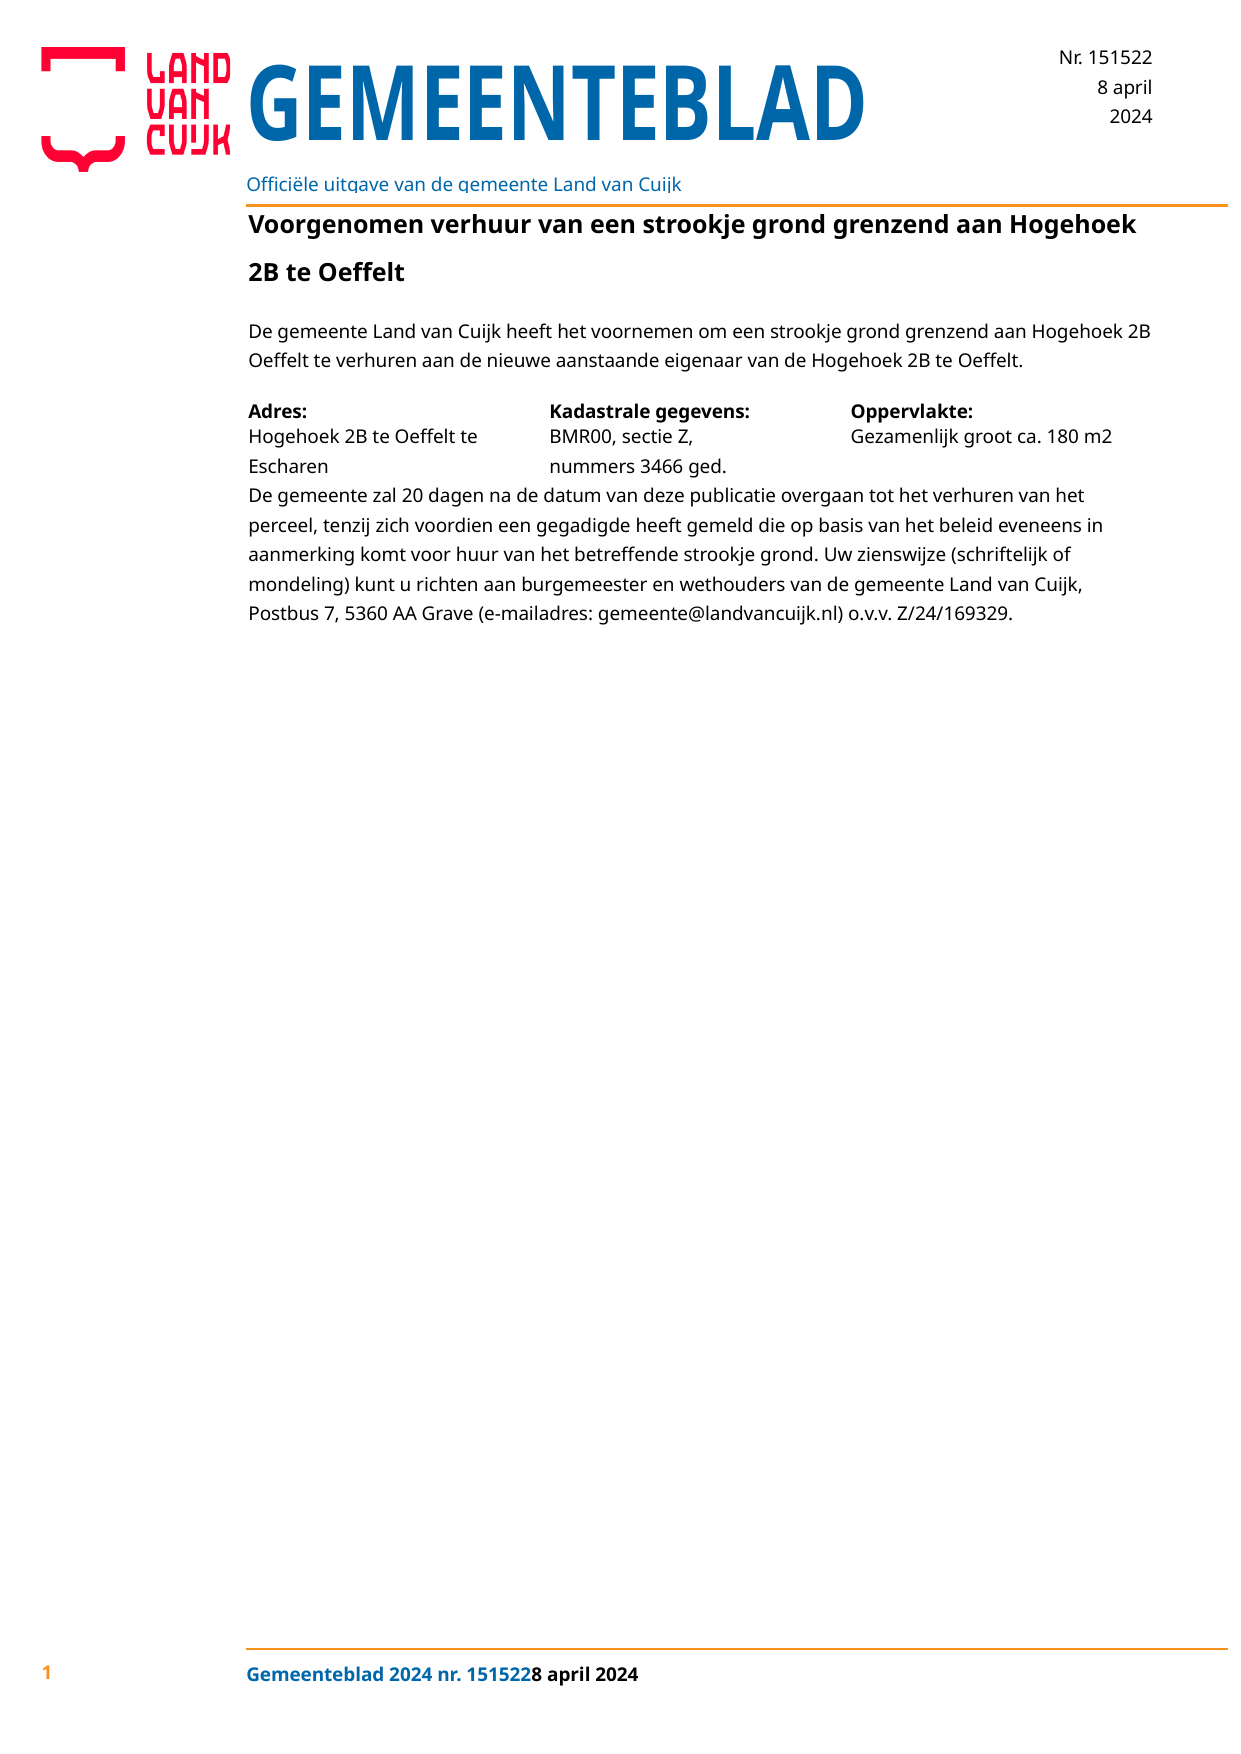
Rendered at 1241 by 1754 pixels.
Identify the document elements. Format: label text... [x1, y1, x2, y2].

table_cell Hogehoek 2B te Oeffelt te Escharen [248, 424, 549, 479]
table_cell BMR00, sectie Z, nummers 3466 ged. [549, 424, 850, 479]
text De gemeente zal 20 dagen na de datum van deze publicatie overgaan tot het verhuren van het perceel, tenzij zich voordien een gegadigde heeft gemeld die op basis van het beleid eveneens in aanmerking komt voor huur van het betreffende strookje grond. Uw zienswijze (schriftelijk of mondeling) kunt u richten aan burgemeester en wethouders van de gemeente Land van Cuijk, Postbus 7, 5360 AA Grave (e-mailadres: gemeente@landvancuijk.nl) o.v.v. Z/24/169329. [248, 482, 1152, 626]
text De gemeente Land van Cuijk heeft het voornemen om een strookje grond grenzend aan Hogehoek 2B Oeffelt te verhuren aan de nieuwe aanstaande eigenaar van de Hogehoek 2B te Oeffelt. [248, 318, 1152, 373]
table_header Kadastrale gegevens: [549, 398, 850, 424]
table_header Adres: [248, 398, 549, 424]
picture [41, 47, 231, 172]
table_header Oppervlakte: [850, 398, 1152, 424]
text Voorgenomen verhuur van een strookje grond grenzend aan Hogehoek 2B te Oeffelt [248, 207, 1152, 288]
table_cell Gezamenlijk groot ca. 180 m2 [850, 424, 1152, 479]
